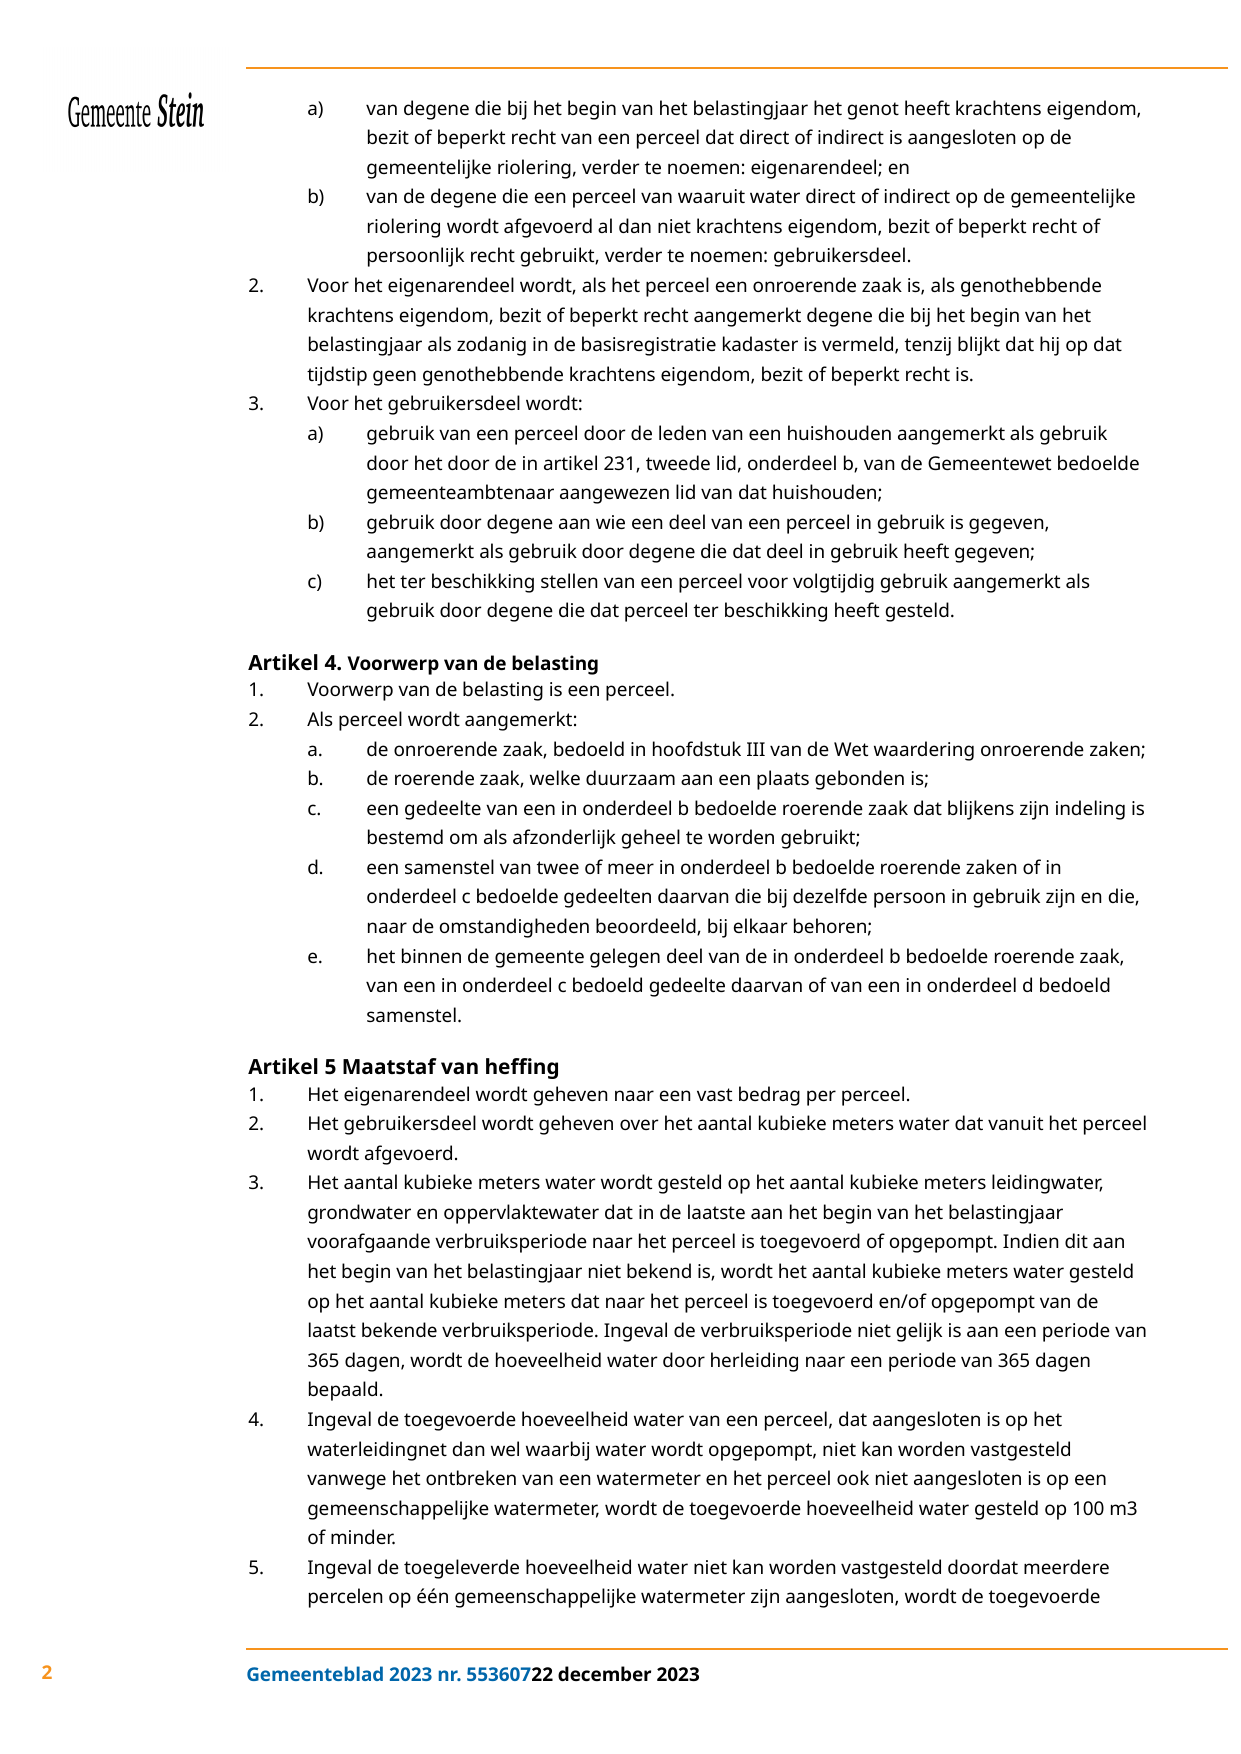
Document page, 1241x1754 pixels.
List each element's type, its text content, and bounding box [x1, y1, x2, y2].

list de onroerende zaak, bedoeld in hoofdstuk III van de Wet waardering onroerende zaken; [307, 736, 1152, 761]
list Het eigenarendeel wordt geheven naar een vast bedrag per perceel. [248, 1081, 1152, 1107]
list Voor het gebruikersdeel wordt: [248, 391, 1152, 416]
list van degene die bij het begin van het belastingjaar het genot heeft krachtens eigendom, bezit of beperkt recht van een perceel dat direct of indirect is aangesloten op de gemeentelijke riolering, verder te noemen: eigenarendeel; en [307, 95, 1152, 180]
list Het gebruikersdeel wordt geheven over het aantal kubieke meters water dat vanuit het perceel wordt afgevoerd. [248, 1110, 1152, 1166]
list het binnen de gemeente gelegen deel van de in onderdeel b bedoelde roerende zaak, van een in onderdeel c bedoeld gedeelte daarvan of van een in onderdeel d bedoeld samenstel. [307, 943, 1152, 1028]
list een gedeelte van een in onderdeel b bedoelde roerende zaak dat blijkens zijn indeling is bestemd om als afzonderlijk geheel te worden gebruikt; [307, 795, 1152, 850]
list het ter beschikking stellen van een perceel voor volgtijdig gebruik aangemerkt als gebruik door degene die dat perceel ter beschikking heeft gesteld. [307, 568, 1152, 623]
list van de degene die een perceel van waaruit water direct of indirect op de gemeentelijke riolering wordt afgevoerd al dan niet krachtens eigendom, bezit of beperkt recht of persoonlijk recht gebruikt, verder te noemen: gebruikersdeel. [307, 183, 1152, 268]
list Voorwerp van de belasting is een perceel. [248, 677, 1152, 702]
list gebruik door degene aan wie een deel van een perceel in gebruik is gegeven, aangemerkt als gebruik door degene die dat deel in gebruik heeft gegeven; [307, 509, 1152, 564]
picture [41, 47, 231, 172]
list Ingeval de toegevoerde hoeveelheid water van een perceel, dat aangesloten is op het waterleidingnet dan wel waarbij water wordt opgepompt, niet kan worden vastgesteld vanwege het ontbreken van een watermeter en het perceel ook niet aangesloten is op een gemeenschappelijke watermeter, wordt de toegevoerde hoeveelheid water gesteld op 100 m3 of minder. [248, 1406, 1152, 1550]
text Artikel 4. Voorwerp van de belasting [248, 648, 1152, 677]
list de roerende zaak, welke duurzaam aan een plaats gebonden is; [307, 765, 1152, 791]
text Artikel 5 Maatstaf van heffing [248, 1052, 1152, 1081]
list een samenstel van twee of meer in onderdeel b bedoelde roerende zaken of in onderdeel c bedoelde gedeelten daarvan die bij dezelfde persoon in gebruik zijn en die, naar de omstandigheden beoordeeld, bij elkaar behoren; [307, 854, 1152, 939]
list Als perceel wordt aangemerkt: [248, 706, 1152, 732]
list Voor het eigenarendeel wordt, als het perceel een onroerende zaak is, als genothebbende krachtens eigendom, bezit of beperkt recht aangemerkt degene die bij het begin van het belastingjaar als zodanig in de basisregistratie kadaster is vermeld, tenzij blijkt dat hij op dat tijdstip geen genothebbende krachtens eigendom, bezit of beperkt recht is. [248, 272, 1152, 387]
list Ingeval de toegeleverde hoeveelheid water niet kan worden vastgesteld doordat meerdere percelen op één gemeenschappelijke watermeter zijn aangesloten, wordt de toegevoerde [248, 1554, 1152, 1609]
list gebruik van een perceel door de leden van een huishouden aangemerkt als gebruik door het door de in artikel 231, tweede lid, onderdeel b, van de Gemeentewet bedoelde gemeenteambtenaar aangewezen lid van dat huishouden; [307, 420, 1152, 505]
list Het aantal kubieke meters water wordt gesteld op het aantal kubieke meters leidingwater, grondwater en oppervlaktewater dat in de laatste aan het begin van het belastingjaar voorafgaande verbruiksperiode naar het perceel is toegevoerd of opgepompt. Indien dit aan het begin van het belastingjaar niet bekend is, wordt het aantal kubieke meters water gesteld op het aantal kubieke meters dat naar het perceel is toegevoerd en/of opgepompt van de laatst bekende verbruiksperiode. Ingeval de verbruiksperiode niet gelijk is aan een periode van 365 dagen, wordt de hoeveelheid water door herleiding naar een periode van 365 dagen bepaald. [248, 1169, 1152, 1402]
